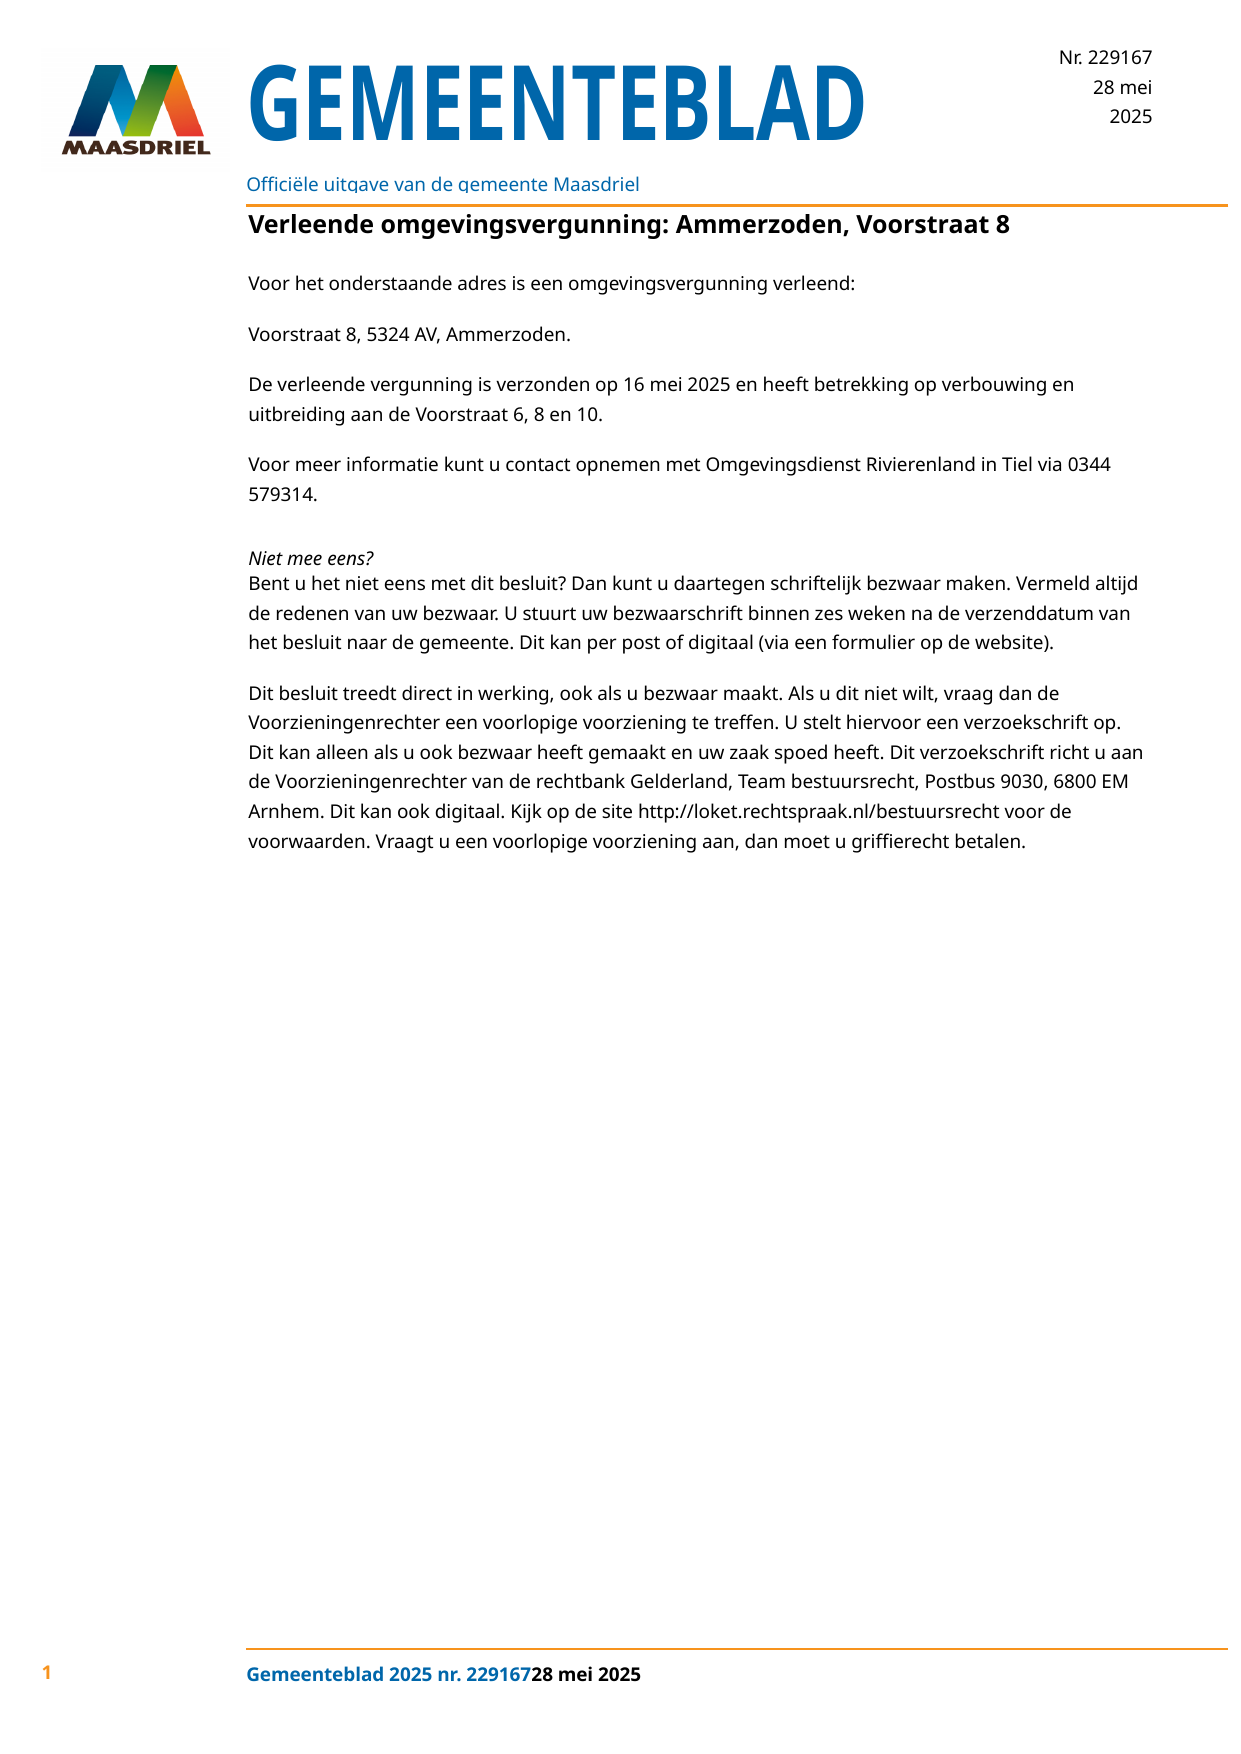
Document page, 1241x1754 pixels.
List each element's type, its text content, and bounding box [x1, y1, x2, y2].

text Niet mee eens? [248, 545, 1152, 570]
text Dit besluit treedt direct in werking, ook als u bezwaar maakt. Als u dit niet wilt, vraag dan de Voorzieningenrechter een voorlopige voorziening te treffen. U stelt hiervoor een verzoekschrift op. Dit kan alleen als u ook bezwaar heeft gemaakt en uw zaak spoed heeft. Dit verzoekschrift richt u aan de Voorzieningenrechter van de rechtbank Gelderland, Team bestuursrecht, Postbus 9030, 6800 EM Arnhem. Dit kan ook digitaal. Kijk op de site http://loket.rechtspraak.nl/bestuursrecht voor de voorwaarden. Vraagt u een voorlopige voorziening aan, dan moet u griffierecht betalen. [248, 680, 1152, 854]
text Bent u het niet eens met dit besluit? Dan kunt u daartegen schriftelijk bezwaar maken. Vermeld altijd de redenen van uw bezwaar. U stuurt uw bezwaarschrift binnen zes weken na de verzenddatum van het besluit naar de gemeente. Dit kan per post of digitaal (via een formulier op de website). [248, 570, 1152, 655]
text Voor het onderstaande adres is een omgevingsvergunning verleend: [248, 270, 1152, 296]
picture [41, 47, 231, 172]
text Voorstraat 8, 5324 AV, Ammerzoden. [248, 321, 1152, 346]
text Verleende omgevingsvergunning: Ammerzoden, Voorstraat 8 [248, 207, 1152, 241]
text De verleende vergunning is verzonden op 16 mei 2025 en heeft betrekking op verbouwing en uitbreiding aan de Voorstraat 6, 8 en 10. [248, 371, 1152, 426]
text Voor meer informatie kunt u contact opnemen met Omgevingsdienst Rivierenland in Tiel via 0344 579314. [248, 451, 1152, 506]
